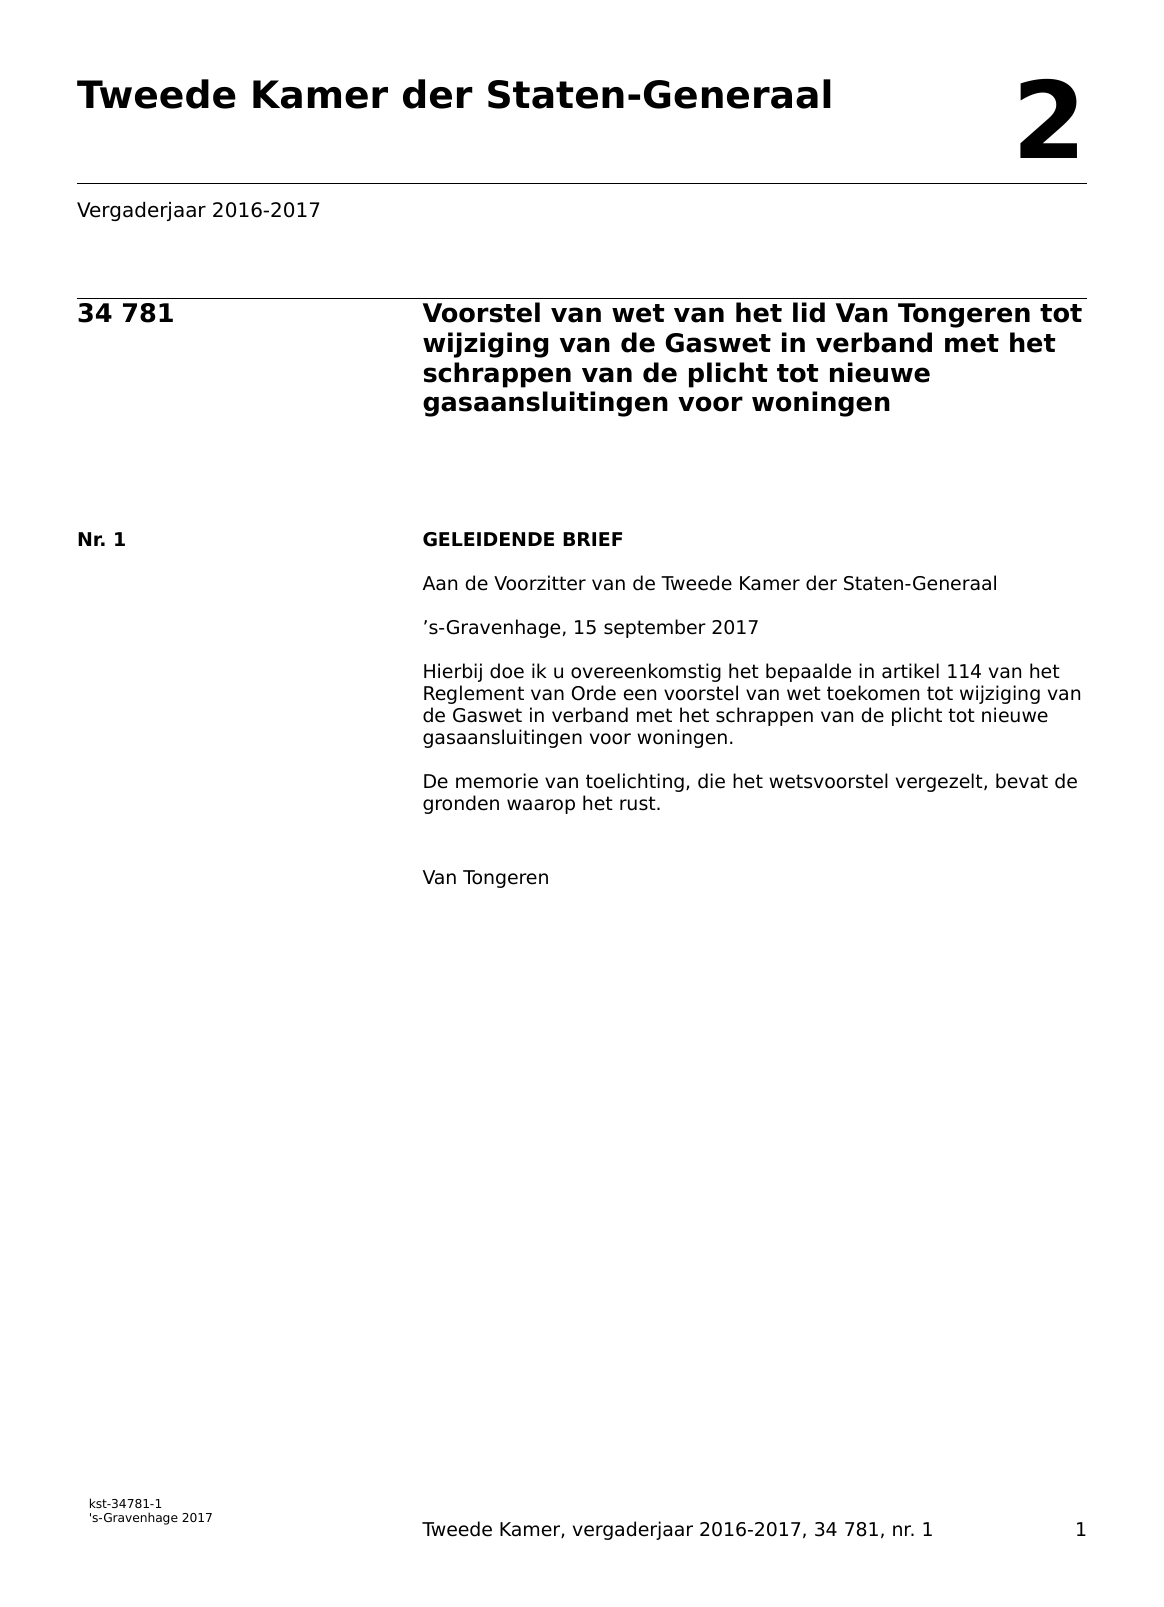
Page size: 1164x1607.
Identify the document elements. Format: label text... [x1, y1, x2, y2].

table_header Tweede Kamer der Staten-Generaal [77, 59, 886, 183]
subtitle Nr. 1 GELEIDENDE BRIEF [77, 529, 1087, 551]
table_cell Vergaderjaar 2016-2017 [77, 184, 1087, 298]
text Hierbij doe ik u overeenkomstig het bepaalde in artikel 114 van het Reglement van Orde een voorstel van wet toekomen tot wijziging van de Gaswet in verband met het schrappen van de plicht tot nieuwe gasaansluitingen voor woningen. [422, 661, 1087, 749]
table_header 2 [886, 59, 1087, 183]
text Van Tongeren [422, 845, 1087, 889]
subtitle 34 781 Voorstel van wet van het lid Van Tongeren tot wijziging van de Gaswet in verband met het schrappen van de plicht tot nieuwe gasaansluitingen voor woningen [77, 299, 1087, 418]
text De memorie van toelichting, die het wetsvoorstel vergezelt, bevat de gronden waarop het rust. [422, 771, 1087, 815]
text ’s-Gravenhage, 15 september 2017 [422, 617, 1087, 639]
text Aan de Voorzitter van de Tweede Kamer der Staten-Generaal [422, 573, 1087, 595]
text 's-Gravenhage 2017 [88, 1511, 323, 1525]
text kst-34781-1 [88, 1497, 323, 1511]
